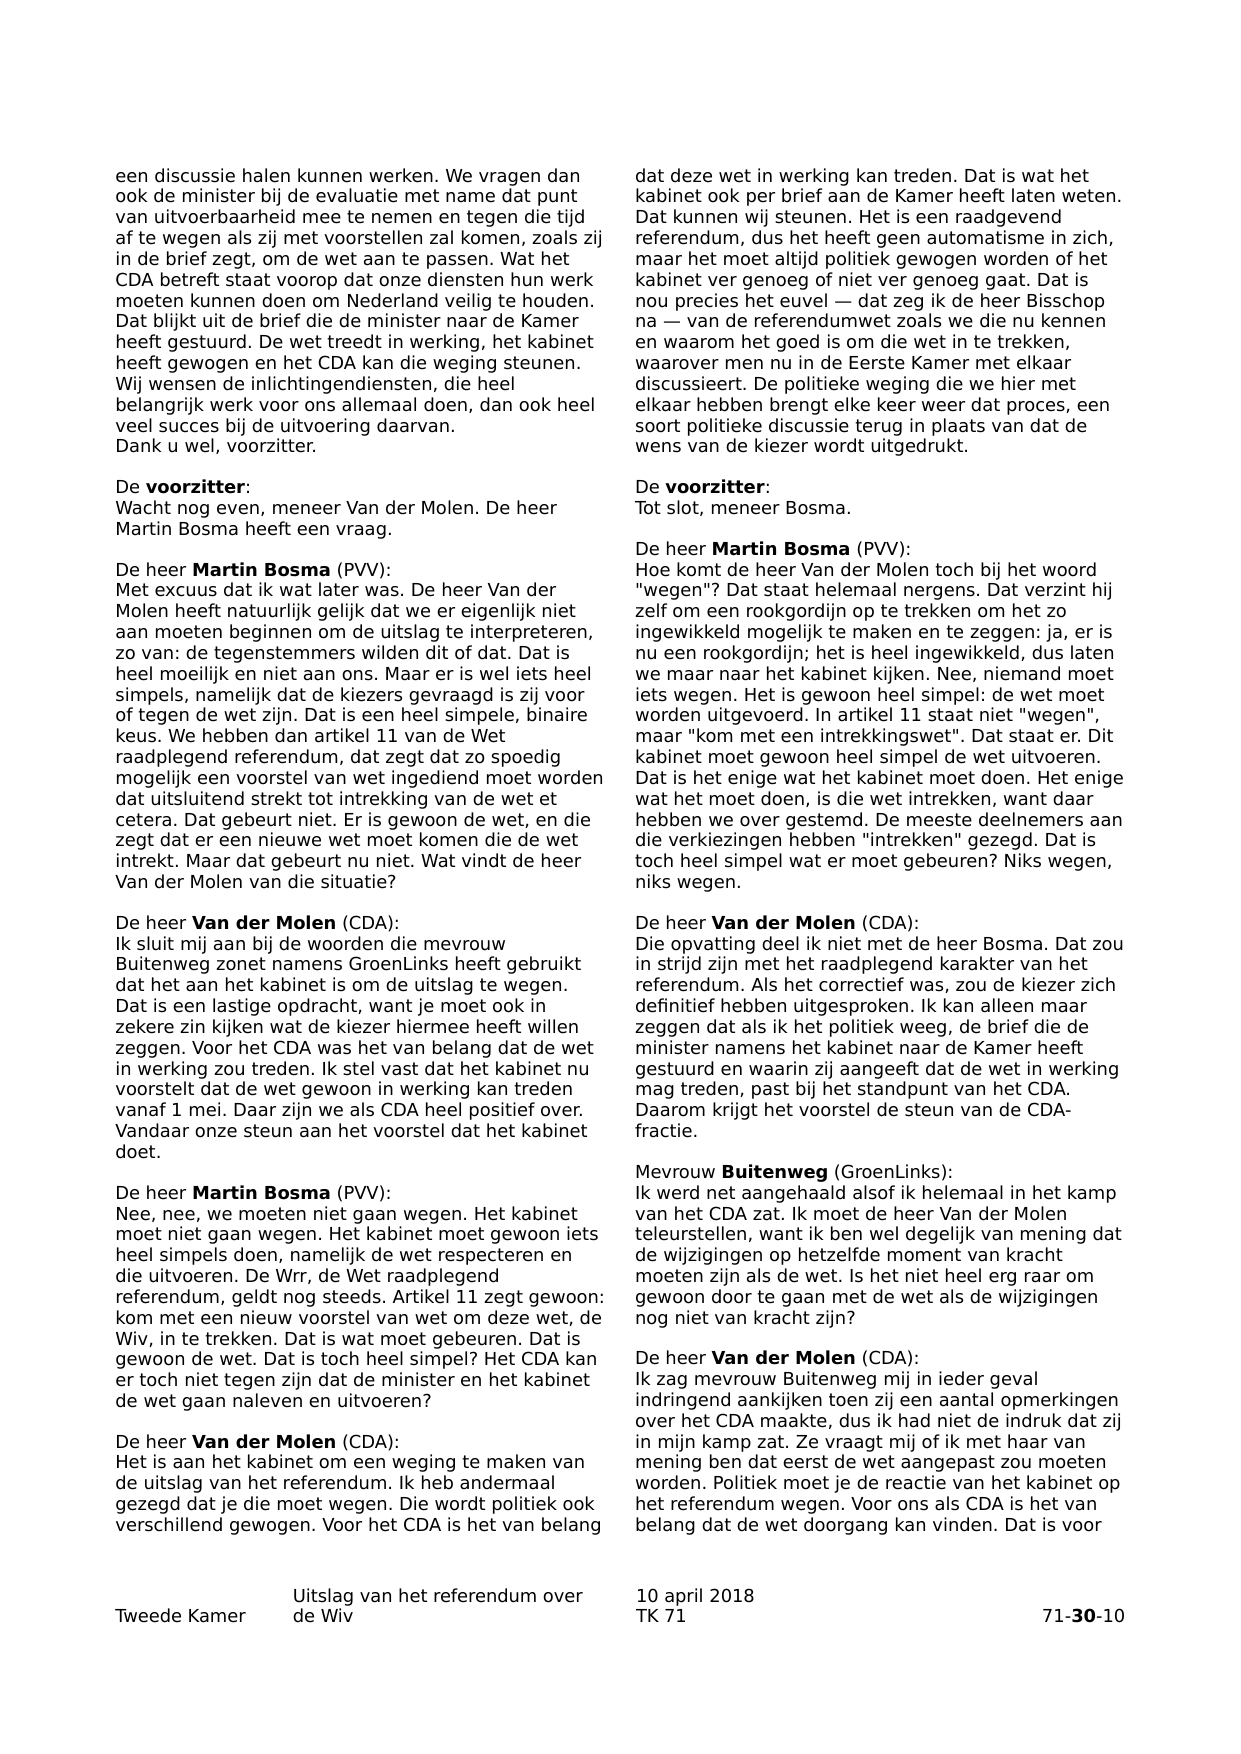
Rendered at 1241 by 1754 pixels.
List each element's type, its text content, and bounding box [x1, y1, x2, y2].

text De heer Van der Molen (CDA): [115, 913, 605, 933]
text Hoe komt de heer Van der Molen toch bij het woord "wegen"? Dat staat helemaal nergens. Dat verzint hij zelf om een rookgordijn op te trekken om het zo ingewikkeld mogelijk te maken en te zeggen: ja, er is nu een rookgordijn; het is heel ingewikkeld, dus laten we maar naar het kabinet kijken. Nee, niemand moet iets wegen. Het is gewoon heel simpel: de wet moet worden uitgevoerd. In artikel 11 staat niet "wegen", maar "kom met een intrekkingswet". Dat staat er. Dit kabinet moet gewoon heel simpel de wet uitvoeren. Dat is het enige wat het kabinet moet doen. Het enige wat het moet doen, is die wet intrekken, want daar hebben we over gestemd. De meeste deelnemers aan die verkiezingen hebben "intrekken" gezegd. Dat is toch heel simpel wat er moet gebeuren? Niks wegen, niks wegen. [635, 559, 1125, 893]
text Het is aan het kabinet om een weging te maken van de uitslag van het referendum. Ik heb andermaal gezegd dat je die moet wegen. Die wordt politiek ook verschillend gewogen. Voor het CDA is het van belang [115, 1452, 605, 1536]
text Met excuus dat ik wat later was. De heer Van der Molen heeft natuurlijk gelijk dat we er eigenlijk niet aan moeten beginnen om de uitslag te interpreteren, zo van: de tegenstemmers wilden dit of dat. Dat is heel moeilijk en niet aan ons. Maar er is wel iets heel simpels, namelijk dat de kiezers gevraagd is zij voor of tegen de wet zijn. Dat is een heel simpele, binaire keus. We hebben dan artikel 11 van de Wet raadplegend referendum, dat zegt dat zo spoedig mogelijk een voorstel van wet ingediend moet worden dat uitsluitend strekt tot intrekking van de wet et cetera. Dat gebeurt niet. Er is gewoon de wet, en die zegt dat er een nieuwe wet moet komen die de wet intrekt. Maar dat gebeurt nu niet. Wat vindt de heer Van der Molen van die situatie? [115, 580, 605, 893]
text Tot slot, meneer Bosma. [635, 498, 1125, 518]
text dat deze wet in werking kan treden. Dat is wat het kabinet ook per brief aan de Kamer heeft laten weten. Dat kunnen wij steunen. Het is een raadgevend referendum, dus het heeft geen automatisme in zich, maar het moet altijd politiek gewogen worden of het kabinet ver genoeg of niet ver genoeg gaat. Dat is nou precies het euvel — dat zeg ik de heer Bisschop na — van de referendumwet zoals we die nu kennen en waarom het goed is om die wet in te trekken, waarover men nu in de Eerste Kamer met elkaar discussieert. De politieke weging die we hier met elkaar hebben brengt elke keer weer dat proces, een soort politieke discussie terug in plaats van dat de wens van de kiezer wordt uitgedrukt. [635, 165, 1125, 457]
text De heer Martin Bosma (PVV): [635, 538, 1125, 559]
text De voorzitter: [115, 477, 605, 498]
text Mevrouw Buitenweg (GroenLinks): [635, 1162, 1125, 1182]
text De voorzitter: [635, 477, 1125, 498]
text Ik sluit mij aan bij de woorden die mevrouw Buitenweg zonet namens GroenLinks heeft gebruikt dat het aan het kabinet is om de uitslag te wegen. Dat is een lastige opdracht, want je moet ook in zekere zin kijken wat de kiezer hiermee heeft willen zeggen. Voor het CDA was het van belang dat de wet in werking zou treden. Ik stel vast dat het kabinet nu voorstelt dat de wet gewoon in werking kan treden vanaf 1 mei. Daar zijn we als CDA heel positief over. Vandaar onze steun aan het voorstel dat het kabinet doet. [115, 933, 605, 1162]
text Die opvatting deel ik niet met de heer Bosma. Dat zou in strijd zijn met het raadplegend karakter van het referendum. Als het correctief was, zou de kiezer zich definitief hebben uitgesproken. Ik kan alleen maar zeggen dat als ik het politiek weeg, de brief die de minister namens het kabinet naar de Kamer heeft gestuurd en waarin zij aangeeft dat de wet in werking mag treden, past bij het standpunt van het CDA. Daarom krijgt het voorstel de steun van de CDA-fractie. [635, 933, 1125, 1142]
text Nee, nee, we moeten niet gaan wegen. Het kabinet moet niet gaan wegen. Het kabinet moet gewoon iets heel simpels doen, namelijk de wet respecteren en die uitvoeren. De Wrr, de Wet raadplegend referendum, geldt nog steeds. Artikel 11 zegt gewoon: kom met een nieuw voorstel van wet om deze wet, de Wiv, in te trekken. Dat is wat moet gebeuren. Dat is gewoon de wet. Dat is toch heel simpel? Het CDA kan er toch niet tegen zijn dat de minister en het kabinet de wet gaan naleven en uitvoeren? [115, 1203, 605, 1412]
text Ik werd net aangehaald alsof ik helemaal in het kamp van het CDA zat. Ik moet de heer Van der Molen teleurstellen, want ik ben wel degelijk van mening dat de wijzigingen op hetzelfde moment van kracht moeten zijn als de wet. Is het niet heel erg raar om gewoon door te gaan met de wet als de wijzigingen nog niet van kracht zijn? [635, 1182, 1125, 1328]
text Dank u wel, voorzitter. [115, 436, 605, 457]
text Ik zag mevrouw Buitenweg mij in ieder geval indringend aankijken toen zij een aantal opmerkingen over het CDA maakte, dus ik had niet de indruk dat zij in mijn kamp zat. Ze vraagt mij of ik met haar van mening ben dat eerst de wet aangepast zou moeten worden. Politiek moet je de reactie van het kabinet op het referendum wegen. Voor ons als CDA is het van belang dat de wet doorgang kan vinden. Dat is voor [635, 1369, 1125, 1536]
text De heer Van der Molen (CDA): [635, 1348, 1125, 1369]
text De heer Van der Molen (CDA): [115, 1432, 605, 1452]
text De heer Van der Molen (CDA): [635, 913, 1125, 933]
text De heer Martin Bosma (PVV): [115, 1182, 605, 1203]
text een discussie halen kunnen werken. We vragen dan ook de minister bij de evaluatie met name dat punt van uitvoerbaarheid mee te nemen en tegen die tijd af te wegen als zij met voorstellen zal komen, zoals zij in de brief zegt, om de wet aan te passen. Wat het CDA betreft staat voorop dat onze diensten hun werk moeten kunnen doen om Nederland veilig te houden. Dat blijkt uit de brief die de minister naar de Kamer heeft gestuurd. De wet treedt in werking, het kabinet heeft gewogen en het CDA kan die weging steunen. Wij wensen de inlichtingendiensten, die heel belangrijk werk voor ons allemaal doen, dan ook heel veel succes bij de uitvoering daarvan. [115, 165, 605, 436]
text Wacht nog even, meneer Van der Molen. De heer Martin Bosma heeft een vraag. [115, 498, 605, 539]
text De heer Martin Bosma (PVV): [115, 559, 605, 580]
